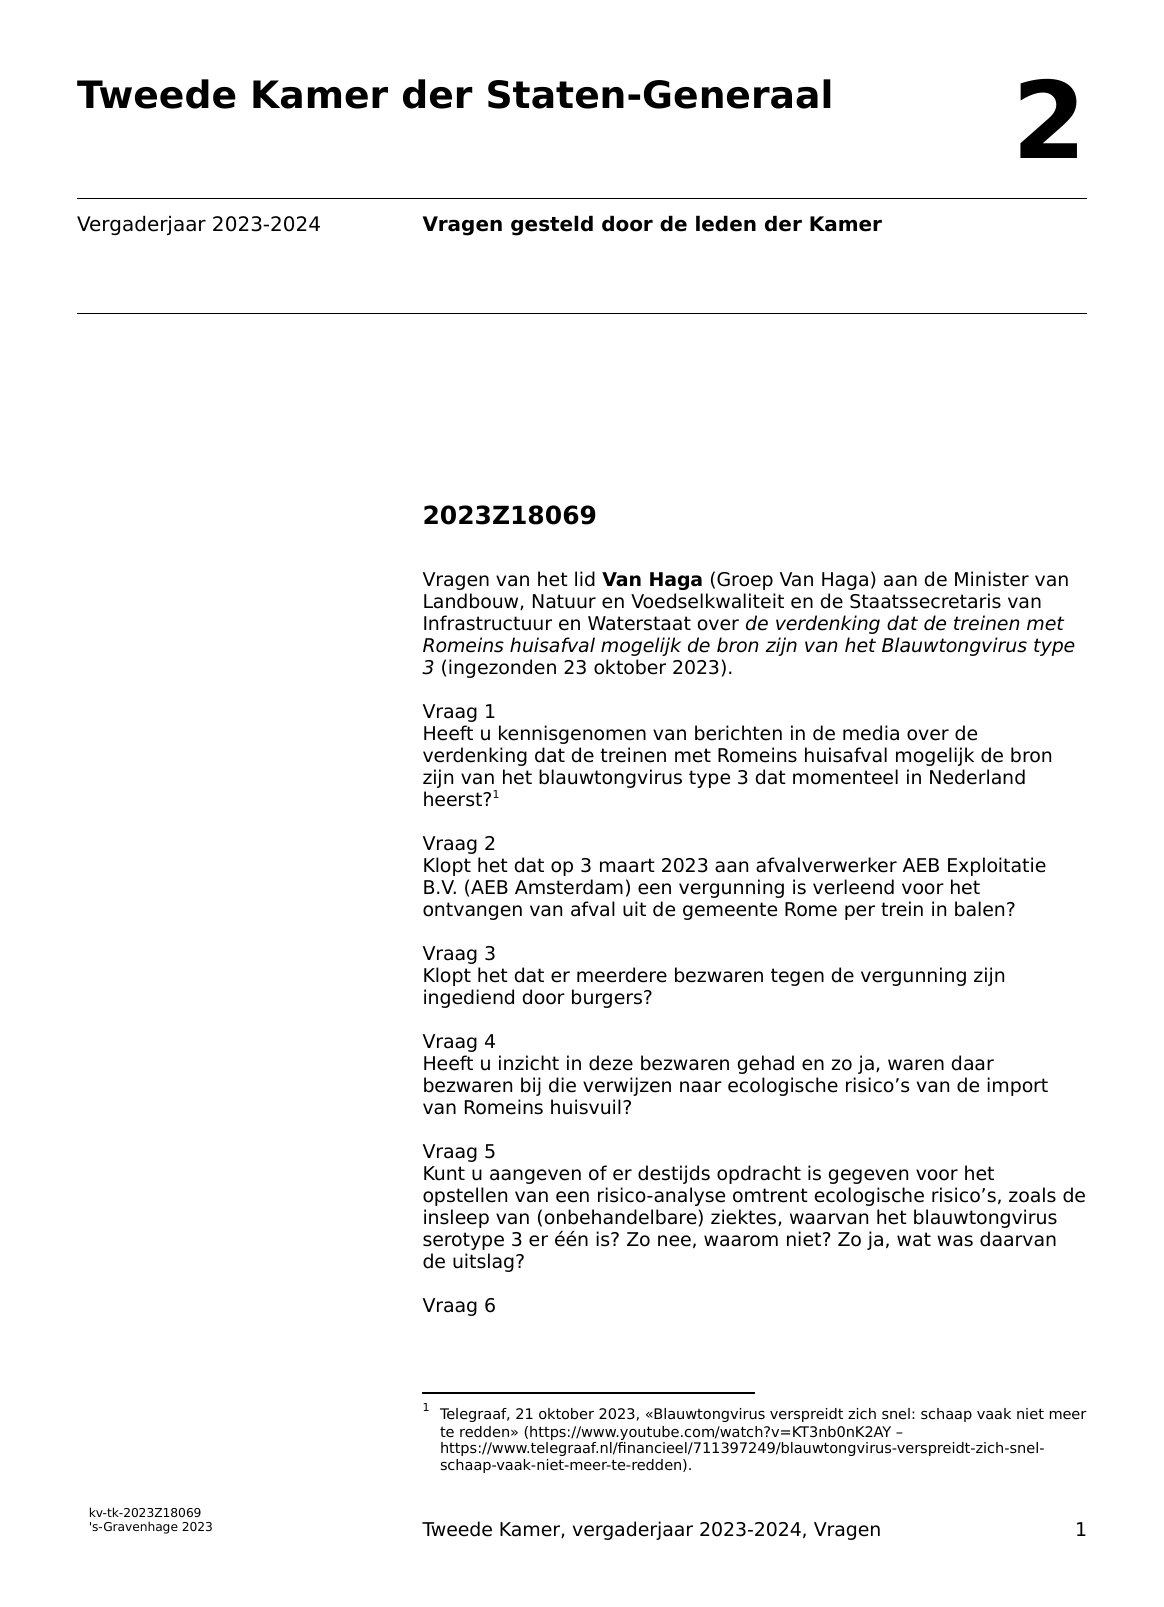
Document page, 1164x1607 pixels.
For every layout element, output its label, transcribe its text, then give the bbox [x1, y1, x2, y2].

text Vraag 4 [422, 1031, 1087, 1053]
text Kunt u aangeven of er destijds opdracht is gegeven voor het opstellen van een risico-analyse omtrent ecologische risico’s, zoals de insleep van (onbehandelbare) ziektes, waarvan het blauwtongvirus serotype 3 er één is? Zo nee, waarom niet? Zo ja, wat was daarvan de uitslag? [422, 1163, 1087, 1273]
text Vraag 1 [422, 701, 1087, 723]
text kv-tk-2023Z18069 [88, 1506, 323, 1520]
table_header 2 [886, 59, 1087, 198]
text Vraag 2 [422, 833, 1087, 855]
text Telegraaf, 21 oktober 2023, «Blauwtongvirus verspreidt zich snel: schaap vaak niet meer te redden» (https://www.youtube.com/watch?v=KT3nb0nK2AY – https://www.telegraaf.nl/financieel/711397249/blauwtongvirus-verspreidt-zich-snel-schaap-vaak-niet-meer-te-redden). [422, 1402, 1087, 1474]
text Klopt het dat er meerdere bezwaren tegen de vergunning zijn ingediend door burgers? [422, 965, 1087, 1009]
text Vraag 5 [422, 1141, 1087, 1163]
table_header Tweede Kamer der Staten-Generaal [77, 59, 886, 198]
text Vragen van het lid Van Haga (Groep Van Haga) aan de Minister van Landbouw, Natuur en Voedselkwaliteit en de Staatssecretaris van Infrastructuur en Waterstaat over de verdenking dat de treinen met Romeins huisafval mogelijk de bron zijn van het Blauwtongvirus type 3 (ingezonden 23 oktober 2023). [422, 569, 1087, 679]
text 's-Gravenhage 2023 [88, 1520, 323, 1534]
text Klopt het dat op 3 maart 2023 aan afvalverwerker AEB Exploitatie B.V. (AEB Amsterdam) een vergunning is verleend voor het ontvangen van afval uit de gemeente Rome per trein in balen? [422, 855, 1087, 921]
table_cell Vragen gesteld door de leden der Kamer [422, 199, 1087, 313]
text Heeft u inzicht in deze bezwaren gehad en zo ja, waren daar bezwaren bij die verwijzen naar ecologische risico’s van de import van Romeins huisvuil? [422, 1053, 1087, 1119]
text Vraag 3 [422, 943, 1087, 965]
text Heeft u kennisgenomen van berichten in de media over de verdenking dat de treinen met Romeins huisafval mogelijk de bron zijn van het blauwtongvirus type 3 dat momenteel in Nederland heerst? [422, 723, 1087, 811]
text 2023Z18069 [422, 501, 1087, 531]
table_cell Vergaderjaar 2023-2024 [77, 199, 422, 313]
text Vraag 6 [422, 1295, 1087, 1317]
